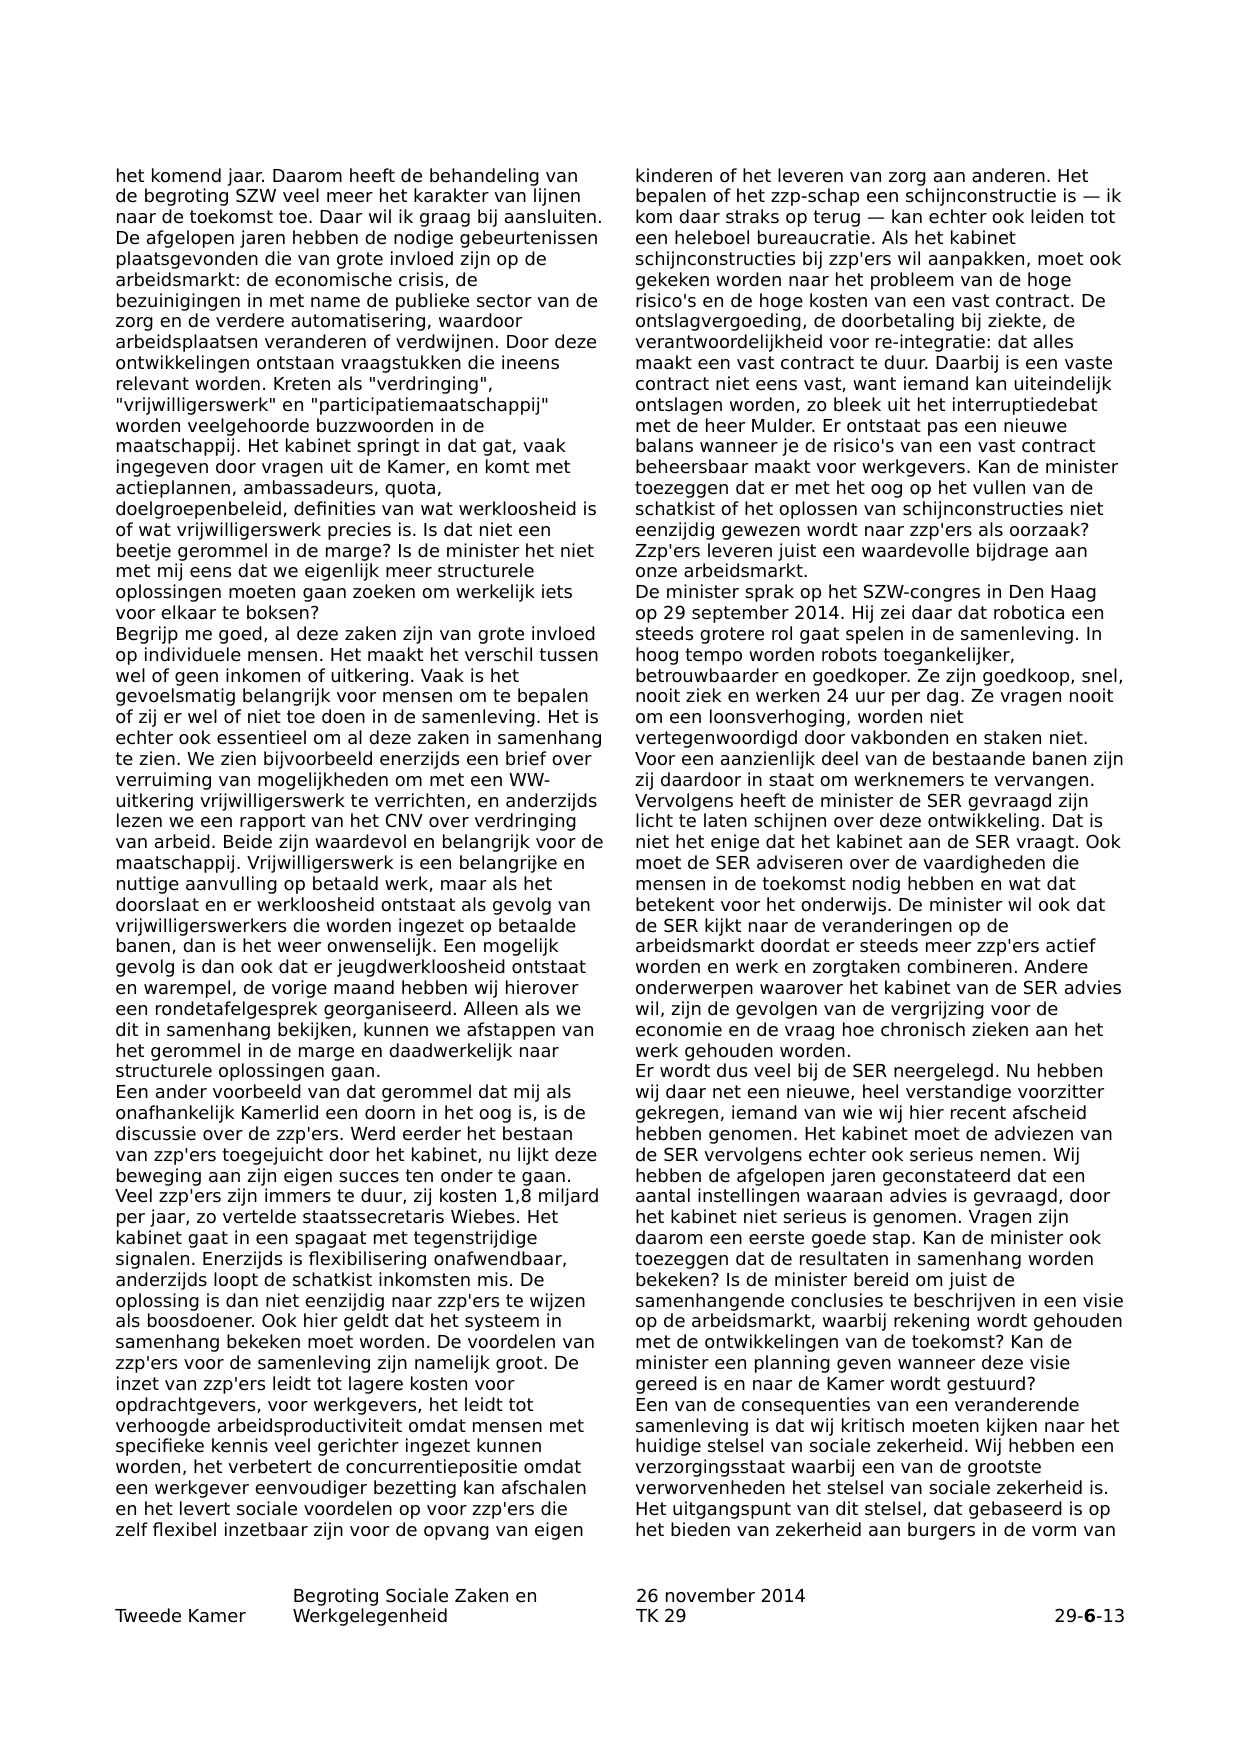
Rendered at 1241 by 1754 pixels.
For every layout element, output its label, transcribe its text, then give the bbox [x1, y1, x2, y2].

text Begrijp me goed, al deze zaken zijn van grote invloed op individuele mensen. Het maakt het verschil tussen wel of geen inkomen of uitkering. Vaak is het gevoelsmatig belangrijk voor mensen om te bepalen of zij er wel of niet toe doen in de samenleving. Het is echter ook essentieel om al deze zaken in samenhang te zien. We zien bijvoorbeeld enerzijds een brief over verruiming van mogelijkheden om met een WW-uitkering vrijwilligerswerk te verrichten, en anderzijds lezen we een rapport van het CNV over verdringing van arbeid. Beide zijn waardevol en belangrijk voor de maatschappij. Vrijwilligerswerk is een belangrijke en nuttige aanvulling op betaald werk, maar als het doorslaat en er werkloosheid ontstaat als gevolg van vrijwilligerswerkers die worden ingezet op betaalde banen, dan is het weer onwenselijk. Een mogelijk gevolg is dan ook dat er jeugdwerkloosheid ontstaat en warempel, de vorige maand hebben wij hierover een rondetafelgesprek georganiseerd. Alleen als we dit in samenhang bekijken, kunnen we afstappen van het gerommel in de marge en daadwerkelijk naar structurele oplossingen gaan. [115, 624, 605, 1082]
text De minister sprak op het SZW-congres in Den Haag op 29 september 2014. Hij zei daar dat robotica een steeds grotere rol gaat spelen in de samenleving. In hoog tempo worden robots toegankelijker, betrouwbaarder en goedkoper. Ze zijn goedkoop, snel, nooit ziek en werken 24 uur per dag. Ze vragen nooit om een loonsverhoging, worden niet vertegenwoordigd door vakbonden en staken niet. Voor een aanzienlijk deel van de bestaande banen zijn zij daardoor in staat om werknemers te vervangen. [635, 582, 1125, 790]
text Een ander voorbeeld van dat gerommel dat mij als onafhankelijk Kamerlid een doorn in het oog is, is de discussie over de zzp'ers. Werd eerder het bestaan van zzp'ers toegejuicht door het kabinet, nu lijkt deze beweging aan zijn eigen succes ten onder te gaan. Veel zzp'ers zijn immers te duur, zij kosten 1,8 miljard per jaar, zo vertelde staatssecretaris Wiebes. Het kabinet gaat in een spagaat met tegenstrijdige signalen. Enerzijds is flexibilisering onafwendbaar, anderzijds loopt de schatkist inkomsten mis. De oplossing is dan niet eenzijdig naar zzp'ers te wijzen als boosdoener. Ook hier geldt dat het systeem in samenhang bekeken moet worden. De voordelen van zzp'ers voor de samenleving zijn namelijk groot. De inzet van zzp'ers leidt tot lagere kosten voor opdrachtgevers, voor werkgevers, het leidt tot verhoogde arbeidsproductiviteit omdat mensen met specifieke kennis veel gerichter ingezet kunnen worden, het verbetert de concurrentiepositie omdat een werkgever eenvoudiger bezetting kan afschalen en het levert sociale voordelen op voor zzp'ers die zelf flexibel inzetbaar zijn voor de opvang van eigen [115, 1082, 605, 1540]
text kinderen of het leveren van zorg aan anderen. Het bepalen of het zzp-schap een schijnconstructie is — ik kom daar straks op terug — kan echter ook leiden tot een heleboel bureaucratie. Als het kabinet schijnconstructies bij zzp'ers wil aanpakken, moet ook gekeken worden naar het probleem van de hoge risico's en de hoge kosten van een vast contract. De ontslagvergoeding, de doorbetaling bij ziekte, de verantwoordelijkheid voor re-integratie: dat alles maakt een vast contract te duur. Daarbij is een vaste contract niet eens vast, want iemand kan uiteindelijk ontslagen worden, zo bleek uit het interruptiedebat met de heer Mulder. Er ontstaat pas een nieuwe balans wanneer je de risico's van een vast contract beheersbaar maakt voor werkgevers. Kan de minister toezeggen dat er met het oog op het vullen van de schatkist of het oplossen van schijnconstructies niet eenzijdig gewezen wordt naar zzp'ers als oorzaak? Zzp'ers leveren juist een waardevolle bijdrage aan onze arbeidsmarkt. [635, 165, 1125, 582]
text Vervolgens heeft de minister de SER gevraagd zijn licht te laten schijnen over deze ontwikkeling. Dat is niet het enige dat het kabinet aan de SER vraagt. Ook moet de SER adviseren over de vaardigheden die mensen in de toekomst nodig hebben en wat dat betekent voor het onderwijs. De minister wil ook dat de SER kijkt naar de veranderingen op de arbeidsmarkt doordat er steeds meer zzp'ers actief worden en werk en zorgtaken combineren. Andere onderwerpen waarover het kabinet van de SER advies wil, zijn de gevolgen van de vergrijzing voor de economie en de vraag hoe chronisch zieken aan het werk gehouden worden. [635, 790, 1125, 1061]
text De afgelopen jaren hebben de nodige gebeurtenissen plaatsgevonden die van grote invloed zijn op de arbeidsmarkt: de economische crisis, de bezuinigingen in met name de publieke sector van de zorg en de verdere automatisering, waardoor arbeidsplaatsen veranderen of verdwijnen. Door deze ontwikkelingen ontstaan vraagstukken die ineens relevant worden. Kreten als "verdringing", "vrijwilligerswerk" en "participatiemaatschappij" worden veelgehoorde buzzwoorden in de maatschappij. Het kabinet springt in dat gat, vaak ingegeven door vragen uit de Kamer, en komt met actieplannen, ambassadeurs, quota, doelgroepenbeleid, definities van wat werkloosheid is of wat vrijwilligerswerk precies is. Is dat niet een beetje gerommel in de marge? Is de minister het niet met mij eens dat we eigenlijk meer structurele oplossingen moeten gaan zoeken om werkelijk iets voor elkaar te boksen? [115, 228, 605, 624]
text het komend jaar. Daarom heeft de behandeling van de begroting SZW veel meer het karakter van lijnen naar de toekomst toe. Daar wil ik graag bij aansluiten. [115, 165, 605, 228]
text Er wordt dus veel bij de SER neergelegd. Nu hebben wij daar net een nieuwe, heel verstandige voorzitter gekregen, iemand van wie wij hier recent afscheid hebben genomen. Het kabinet moet de adviezen van de SER vervolgens echter ook serieus nemen. Wij hebben de afgelopen jaren geconstateerd dat een aantal instellingen waaraan advies is gevraagd, door het kabinet niet serieus is genomen. Vragen zijn daarom een eerste goede stap. Kan de minister ook toezeggen dat de resultaten in samenhang worden bekeken? Is de minister bereid om juist de samenhangende conclusies te beschrijven in een visie op de arbeidsmarkt, waarbij rekening wordt gehouden met de ontwikkelingen van de toekomst? Kan de minister een planning geven wanneer deze visie gereed is en naar de Kamer wordt gestuurd? [635, 1061, 1125, 1394]
text Een van de consequenties van een veranderende samenleving is dat wij kritisch moeten kijken naar het huidige stelsel van sociale zekerheid. Wij hebben een verzorgingsstaat waarbij een van de grootste verworvenheden het stelsel van sociale zekerheid is. Het uitgangspunt van dit stelsel, dat gebaseerd is op het bieden van zekerheid aan burgers in de vorm van [635, 1394, 1125, 1540]
